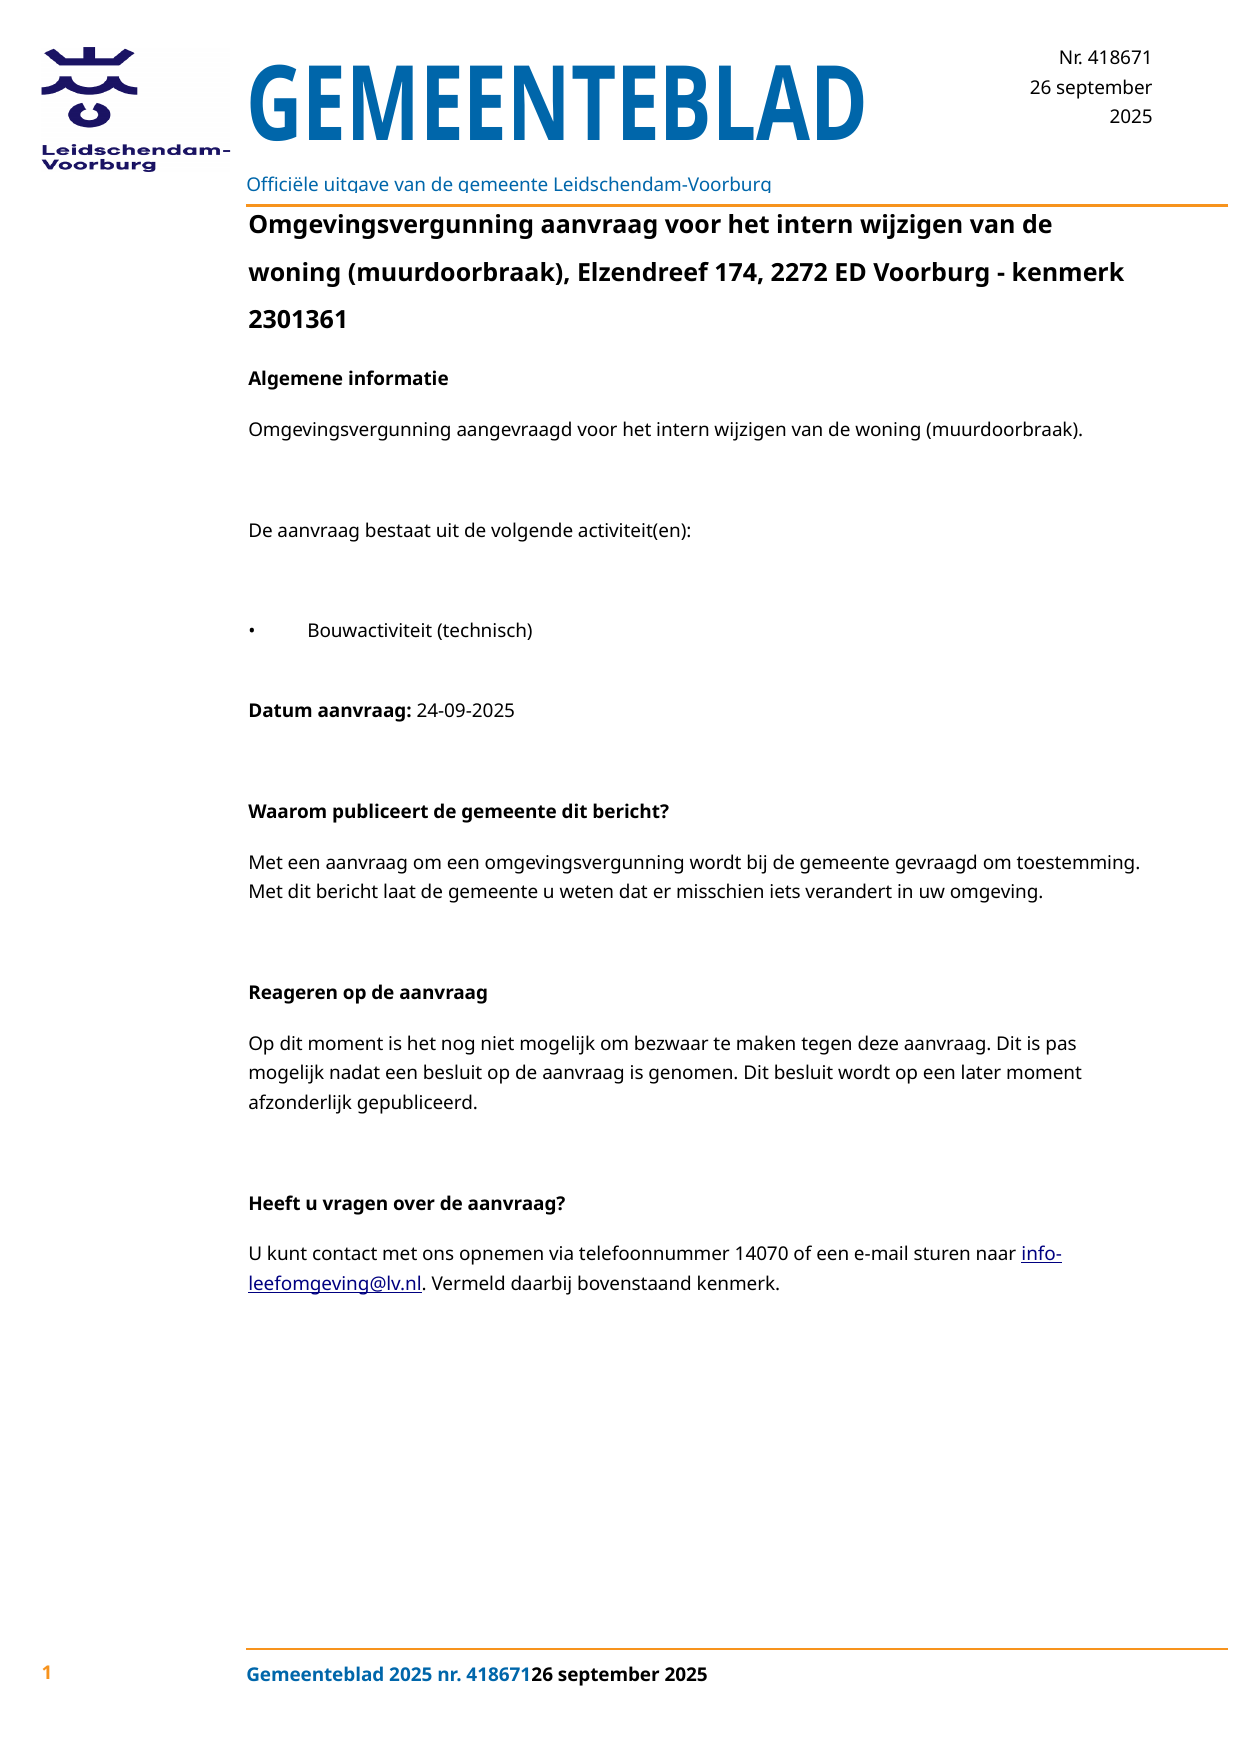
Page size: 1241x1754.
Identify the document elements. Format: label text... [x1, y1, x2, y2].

text Omgevingsvergunning aanvraag voor het intern wijzigen van de woning (muurdoorbraak), Elzendreef 174, 2272 ED Voorburg - kenmerk 2301361 [248, 207, 1152, 336]
text Met een aanvraag om een omgevingsvergunning wordt bij de gemeente gevraagd om toestemming. Met dit bericht laat de gemeente u weten dat er misschien iets verandert in uw omgeving. [248, 849, 1152, 904]
list Bouwactiviteit (technisch) [248, 618, 1152, 643]
text Datum aanvraag: 24-09-2025 [248, 698, 1152, 723]
text Omgevingsvergunning aangevraagd voor het intern wijzigen van de woning (muurdoorbraak). [248, 416, 1152, 442]
text Waarom publiceert de gemeente dit bericht? [248, 798, 1152, 824]
picture [41, 47, 231, 172]
text Algemene informatie [248, 366, 1152, 391]
text Heeft u vragen over de aanvraag? [248, 1190, 1152, 1215]
text U kunt contact met ons opnemen via telefoonnummer 14070 of een e-mail sturen naar info-leefomgeving@lv.nl. Vermeld daarbij bovenstaand kenmerk. [248, 1240, 1152, 1295]
text Op dit moment is het nog niet mogelijk om bezwaar te maken tegen deze aanvraag. Dit is pas mogelijk nadat een besluit op de aanvraag is genomen. Dit besluit wordt op een later moment afzonderlijk gepubliceerd. [248, 1030, 1152, 1114]
text De aanvraag bestaat uit de volgende activiteit(en): [248, 517, 1152, 542]
text Reageren op de aanvraag [248, 979, 1152, 1005]
